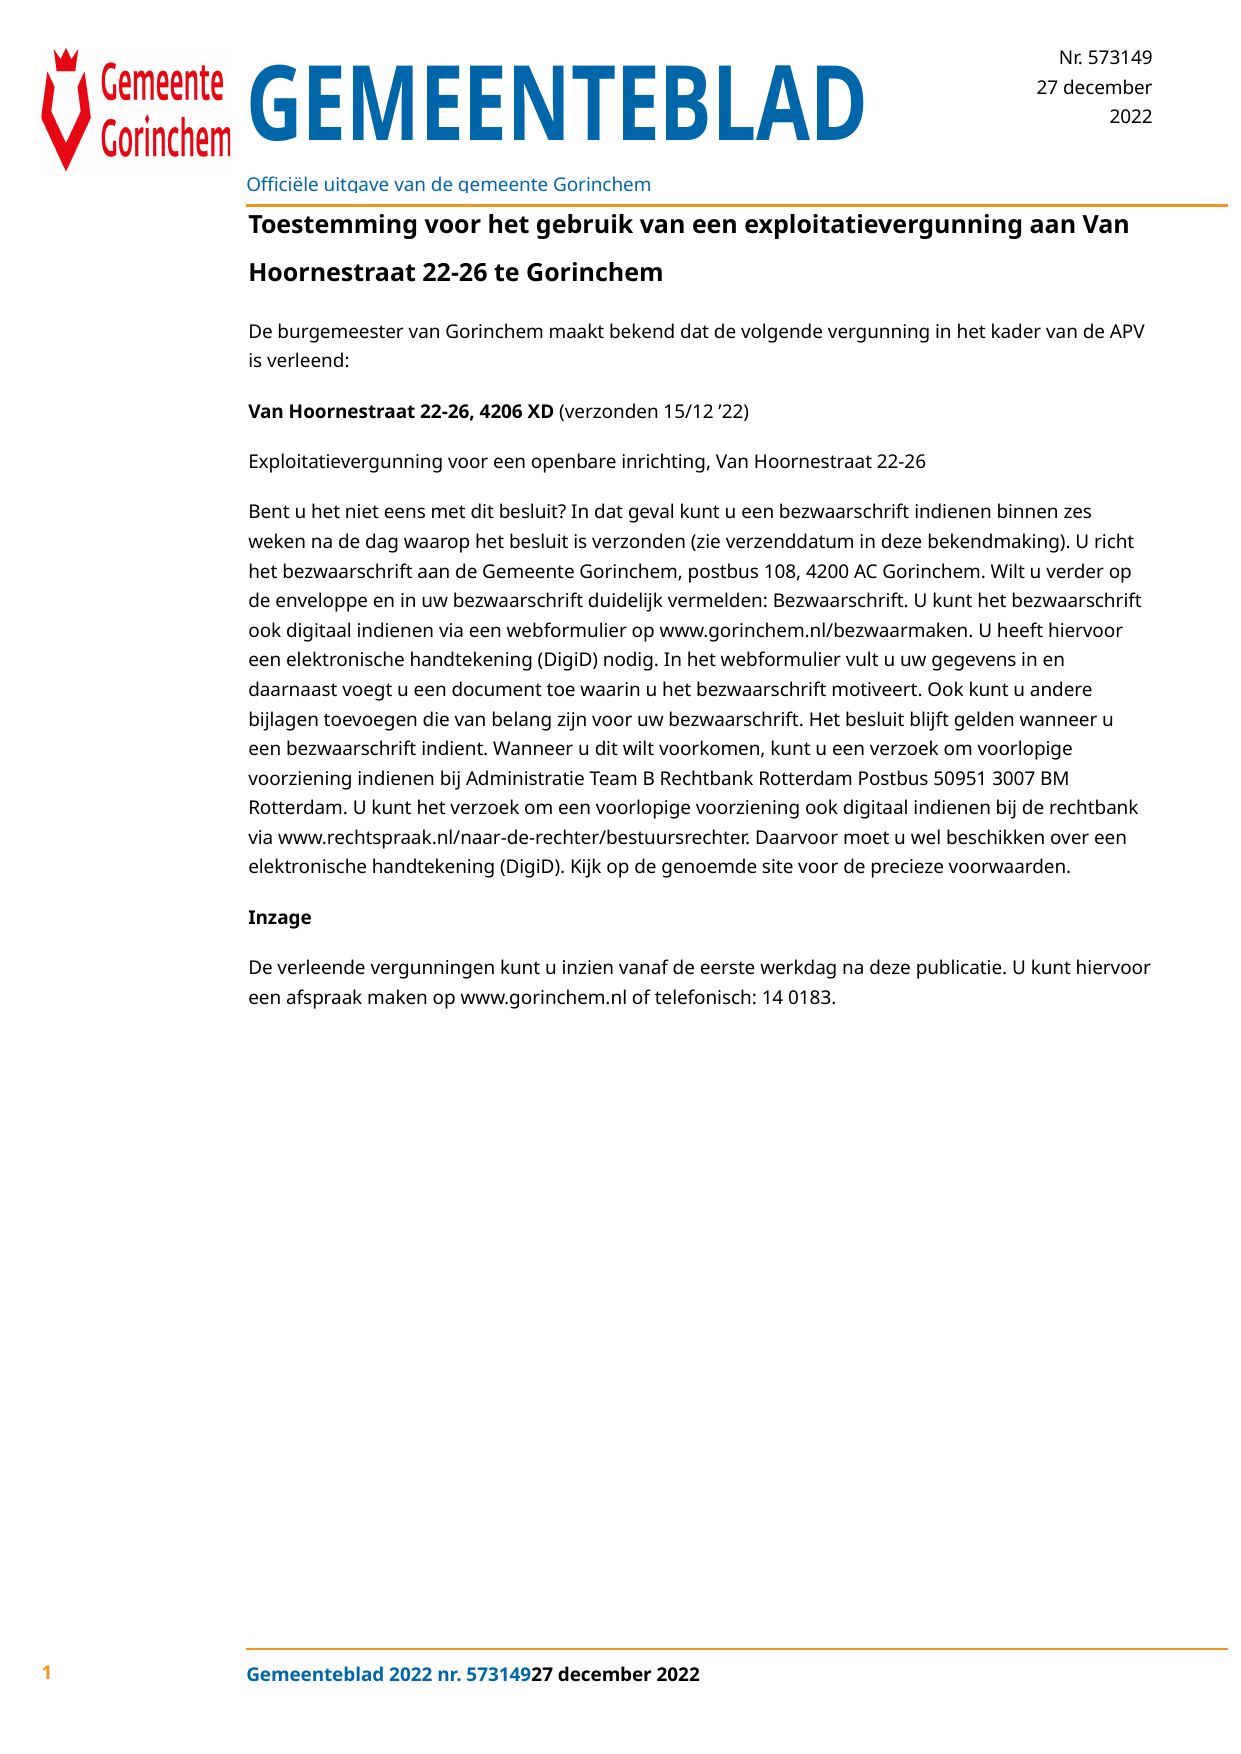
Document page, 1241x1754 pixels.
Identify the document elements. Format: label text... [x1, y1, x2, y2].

picture [41, 47, 231, 172]
text De verleende vergunningen kunt u inzien vanaf de eerste werkdag na deze publicatie. U kunt hiervoor een afspraak maken op www.gorinchem.nl of telefonisch: 14 0183. [248, 954, 1152, 1010]
text Van Hoornestraat 22-26, 4206 XD (verzonden 15/12 ’22) [248, 398, 1152, 424]
text Bent u het niet eens met dit besluit? In dat geval kunt u een bezwaarschrift indienen binnen zes weken na de dag waarop het besluit is verzonden (zie verzenddatum in deze bekendmaking). U richt het bezwaarschrift aan de Gemeente Gorinchem, postbus 108, 4200 AC Gorinchem. Wilt u verder op de enveloppe en in uw bezwaarschrift duidelijk vermelden: Bezwaarschrift. U kunt het bezwaarschrift ook digitaal indienen via een webformulier op www.gorinchem.nl/bezwaarmaken. U heeft hiervoor een elektronische handtekening (DigiD) nodig. In het webformulier vult u uw gegevens in en daarnaast voegt u een document toe waarin u het bezwaarschrift motiveert. Ook kunt u andere bijlagen toevoegen die van belang zijn voor uw bezwaarschrift. Het besluit blijft gelden wanneer u een bezwaarschrift indient. Wanneer u dit wilt voorkomen, kunt u een verzoek om voorlopige voorziening indienen bij Administratie Team B Rechtbank Rotterdam Postbus 50951 3007 BM Rotterdam. U kunt het verzoek om een voorlopige voorziening ook digitaal indienen bij de rechtbank via www.rechtspraak.nl/naar-de-rechter/bestuursrechter. Daarvoor moet u wel beschikken over een elektronische handtekening (DigiD). Kijk op de genoemde site voor de precieze voorwaarden. [248, 499, 1152, 879]
text De burgemeester van Gorinchem maakt bekend dat de volgende vergunning in het kader van de APV is verleend: [248, 318, 1152, 373]
text Inzage [248, 904, 1152, 930]
text Toestemming voor het gebruik van een exploitatievergunning aan Van Hoornestraat 22-26 te Gorinchem [248, 207, 1152, 288]
text Exploitatievergunning voor een openbare inrichting, Van Hoornestraat 22-26 [248, 448, 1152, 474]
